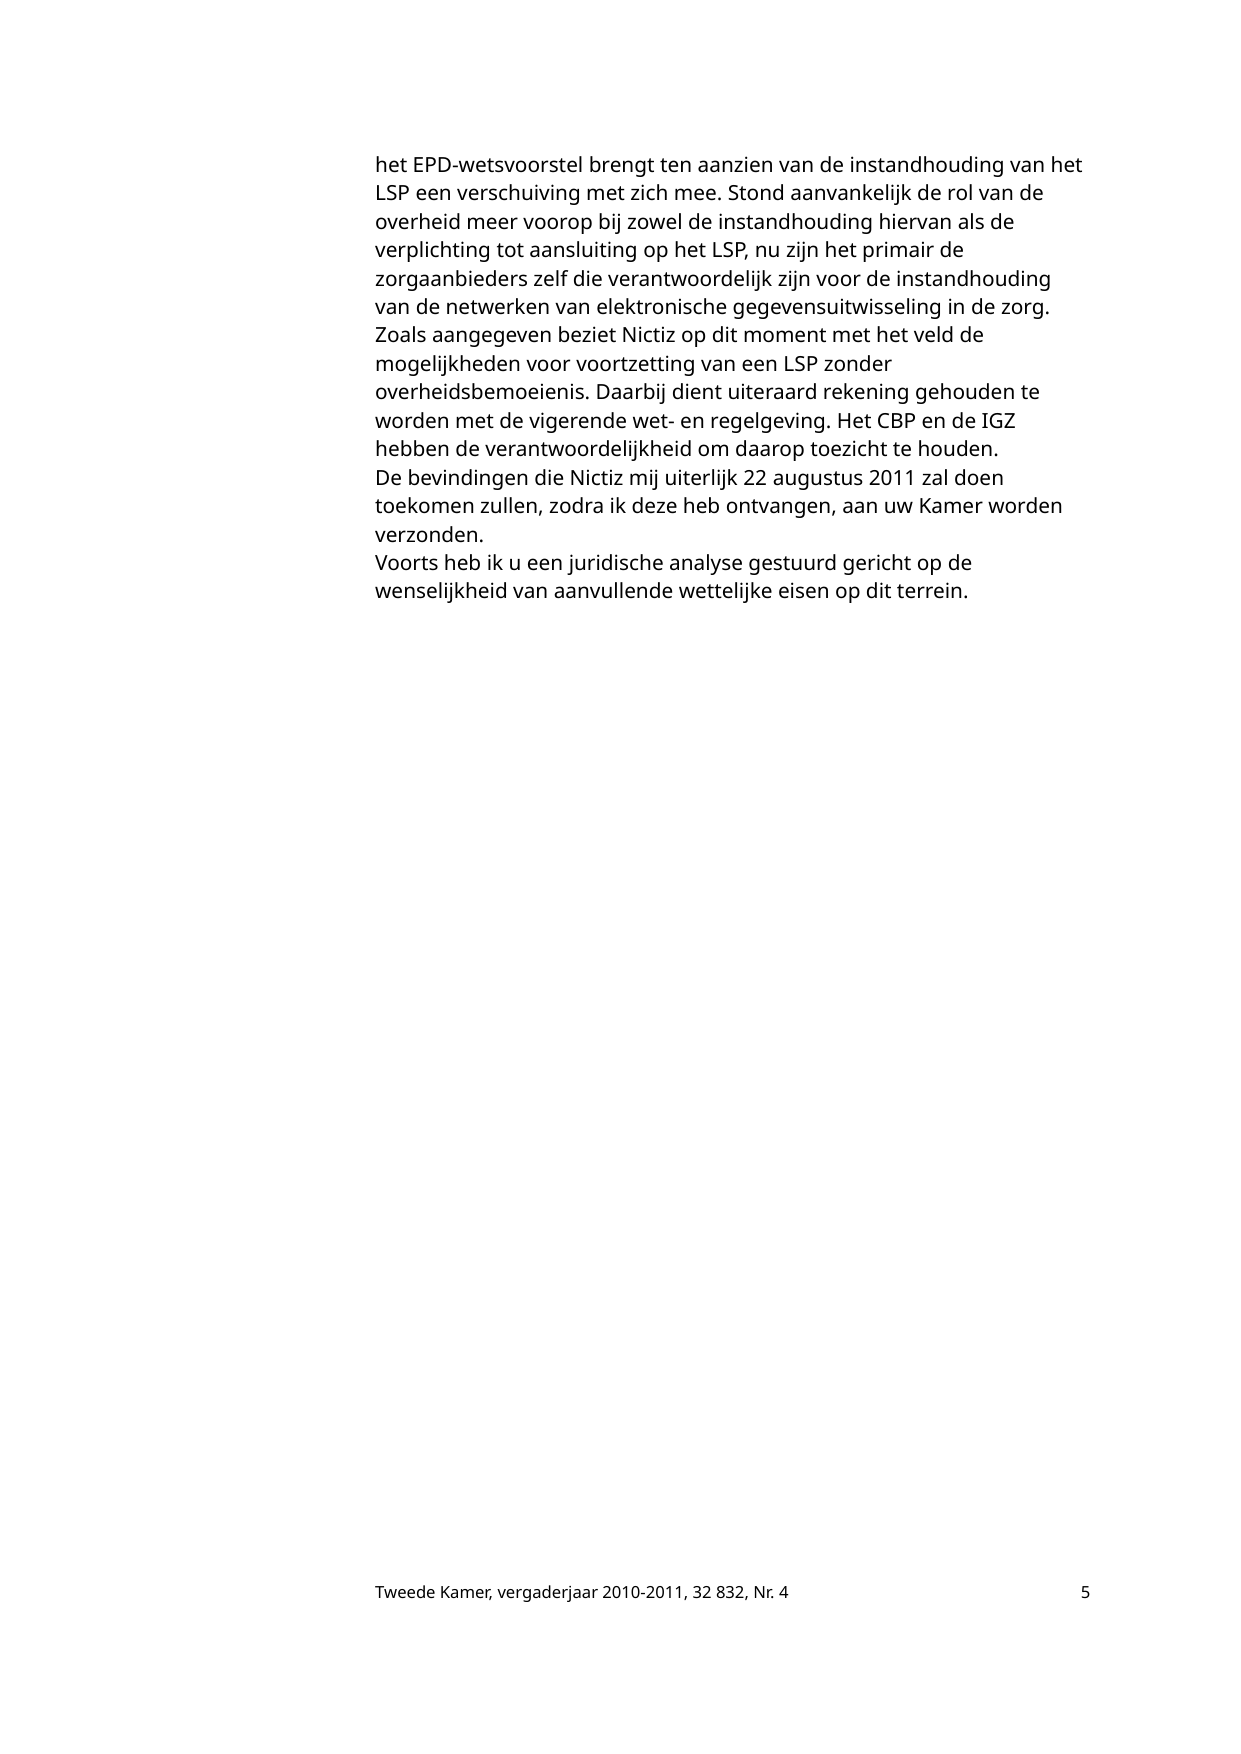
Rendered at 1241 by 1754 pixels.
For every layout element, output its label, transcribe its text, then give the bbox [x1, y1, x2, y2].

text Voorts heb ik u een juridische analyse gestuurd gericht op de wenselijkheid van aanvullende wettelijke eisen op dit terrein. [375, 548, 1090, 605]
text De bevindingen die Nictiz mij uiterlijk 22 augustus 2011 zal doen toekomen zullen, zodra ik deze heb ontvangen, aan uw Kamer worden verzonden. [375, 463, 1090, 548]
text Zoals aangegeven beziet Nictiz op dit moment met het veld de mogelijkheden voor voortzetting van een LSP zonder overheidsbemoeienis. Daarbij dient uiteraard rekening gehouden te worden met de vigerende wet- en regelgeving. Het CBP en de IGZ hebben de verantwoordelijkheid om daarop toezicht te houden. [375, 321, 1090, 463]
text het EPD-wetsvoorstel brengt ten aanzien van de instandhouding van het LSP een verschuiving met zich mee. Stond aanvankelijk de rol van de overheid meer voorop bij zowel de instandhouding hiervan als de verplichting tot aansluiting op het LSP, nu zijn het primair de zorgaanbieders zelf die verantwoordelijk zijn voor de instandhouding van de netwerken van elektronische gegevensuitwisseling in de zorg. [375, 150, 1090, 321]
